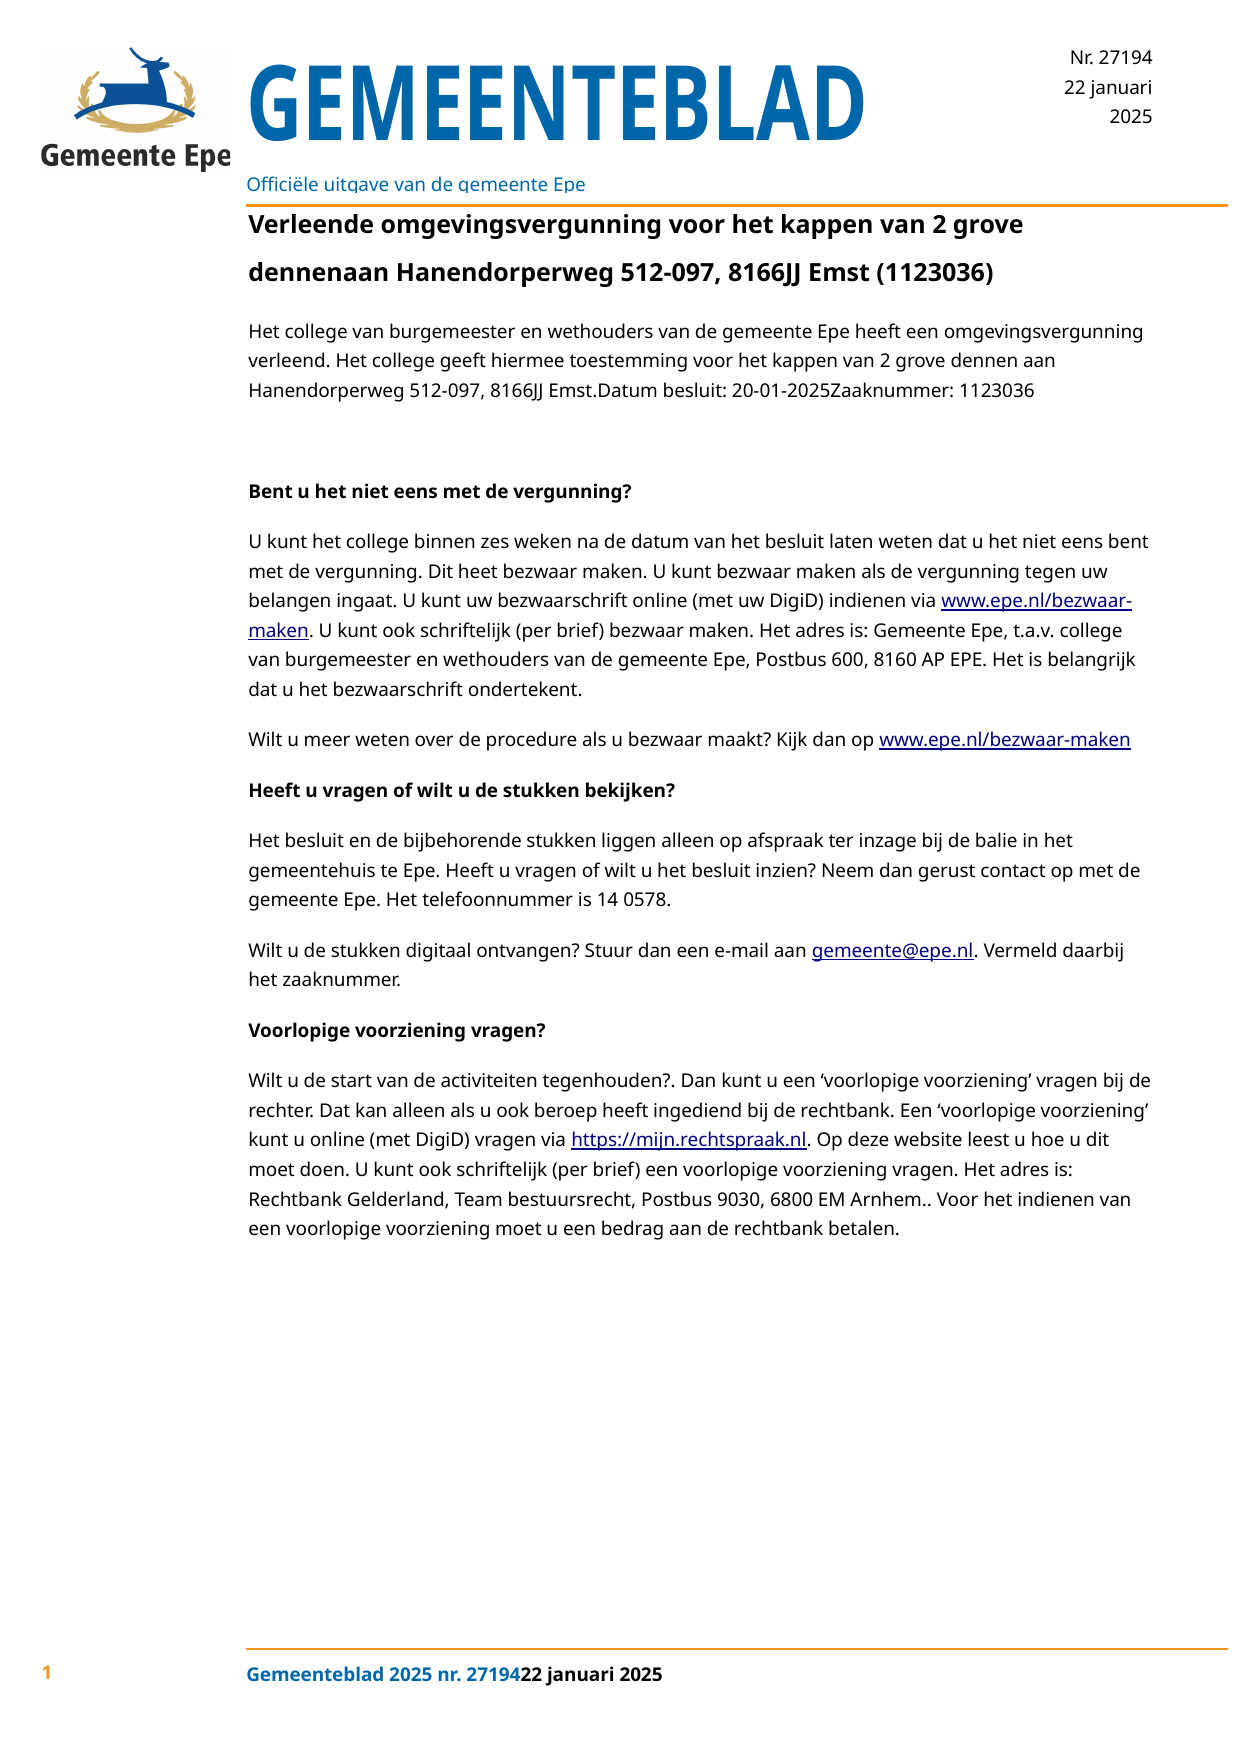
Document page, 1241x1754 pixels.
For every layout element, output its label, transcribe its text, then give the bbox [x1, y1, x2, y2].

text Voorlopige voorziening vragen? [248, 1017, 1152, 1043]
text Heeft u vragen of wilt u de stukken bekijken? [248, 777, 1152, 803]
text Het besluit en de bijbehorende stukken liggen alleen op afspraak ter inzage bij de balie in het gemeentehuis te Epe. Heeft u vragen of wilt u het besluit inzien? Neem dan gerust contact op met de gemeente Epe. Het telefoonnummer is 14 0578. [248, 827, 1152, 912]
text Verleende omgevingsvergunning voor het kappen van 2 grove dennenaan Hanendorperweg 512-097, 8166JJ Emst (1123036) [248, 207, 1152, 288]
text Het college van burgemeester en wethouders van de gemeente Epe heeft een omgevingsvergunning verleend. Het college geeft hiermee toestemming voor het kappen van 2 grove dennen aan Hanendorperweg 512-097, 8166JJ Emst.Datum besluit: 20-01-2025Zaaknummer: 1123036 [248, 318, 1152, 403]
picture [41, 47, 231, 172]
text Wilt u meer weten over de procedure als u bezwaar maakt? Kijk dan op www.epe.nl/bezwaar-maken [248, 727, 1152, 752]
text Wilt u de stukken digitaal ontvangen? Stuur dan een e-mail aan gemeente@epe.nl. Vermeld daarbij het zaaknummer. [248, 937, 1152, 992]
text Wilt u de start van de activiteiten tegenhouden?. Dan kunt u een ‘voorlopige voorziening’ vragen bij de rechter. Dat kan alleen als u ook beroep heeft ingediend bij de rechtbank. Een ‘voorlopige voorziening’ kunt u online (met DigiD) vragen via https://mijn.rechtspraak.nl. Op deze website leest u hoe u dit moet doen. U kunt ook schriftelijk (per brief) een voorlopige voorziening vragen. Het adres is: Rechtbank Gelderland, Team bestuursrecht, Postbus 9030, 6800 EM Arnhem.. Voor het indienen van een voorlopige voorziening moet u een bedrag aan de rechtbank betalen. [248, 1067, 1152, 1241]
text U kunt het college binnen zes weken na de datum van het besluit laten weten dat u het niet eens bent met de vergunning. Dit heet bezwaar maken. U kunt bezwaar maken als de vergunning tegen uw belangen ingaat. U kunt uw bezwaarschrift online (met uw DigiD) indienen via www.epe.nl/bezwaar-maken. U kunt ook schriftelijk (per brief) bezwaar maken. Het adres is: Gemeente Epe, t.a.v. college van burgemeester en wethouders van de gemeente Epe, Postbus 600, 8160 AP EPE. Het is belangrijk dat u het bezwaarschrift ondertekent. [248, 528, 1152, 702]
text Bent u het niet eens met de vergunning? [248, 478, 1152, 504]
